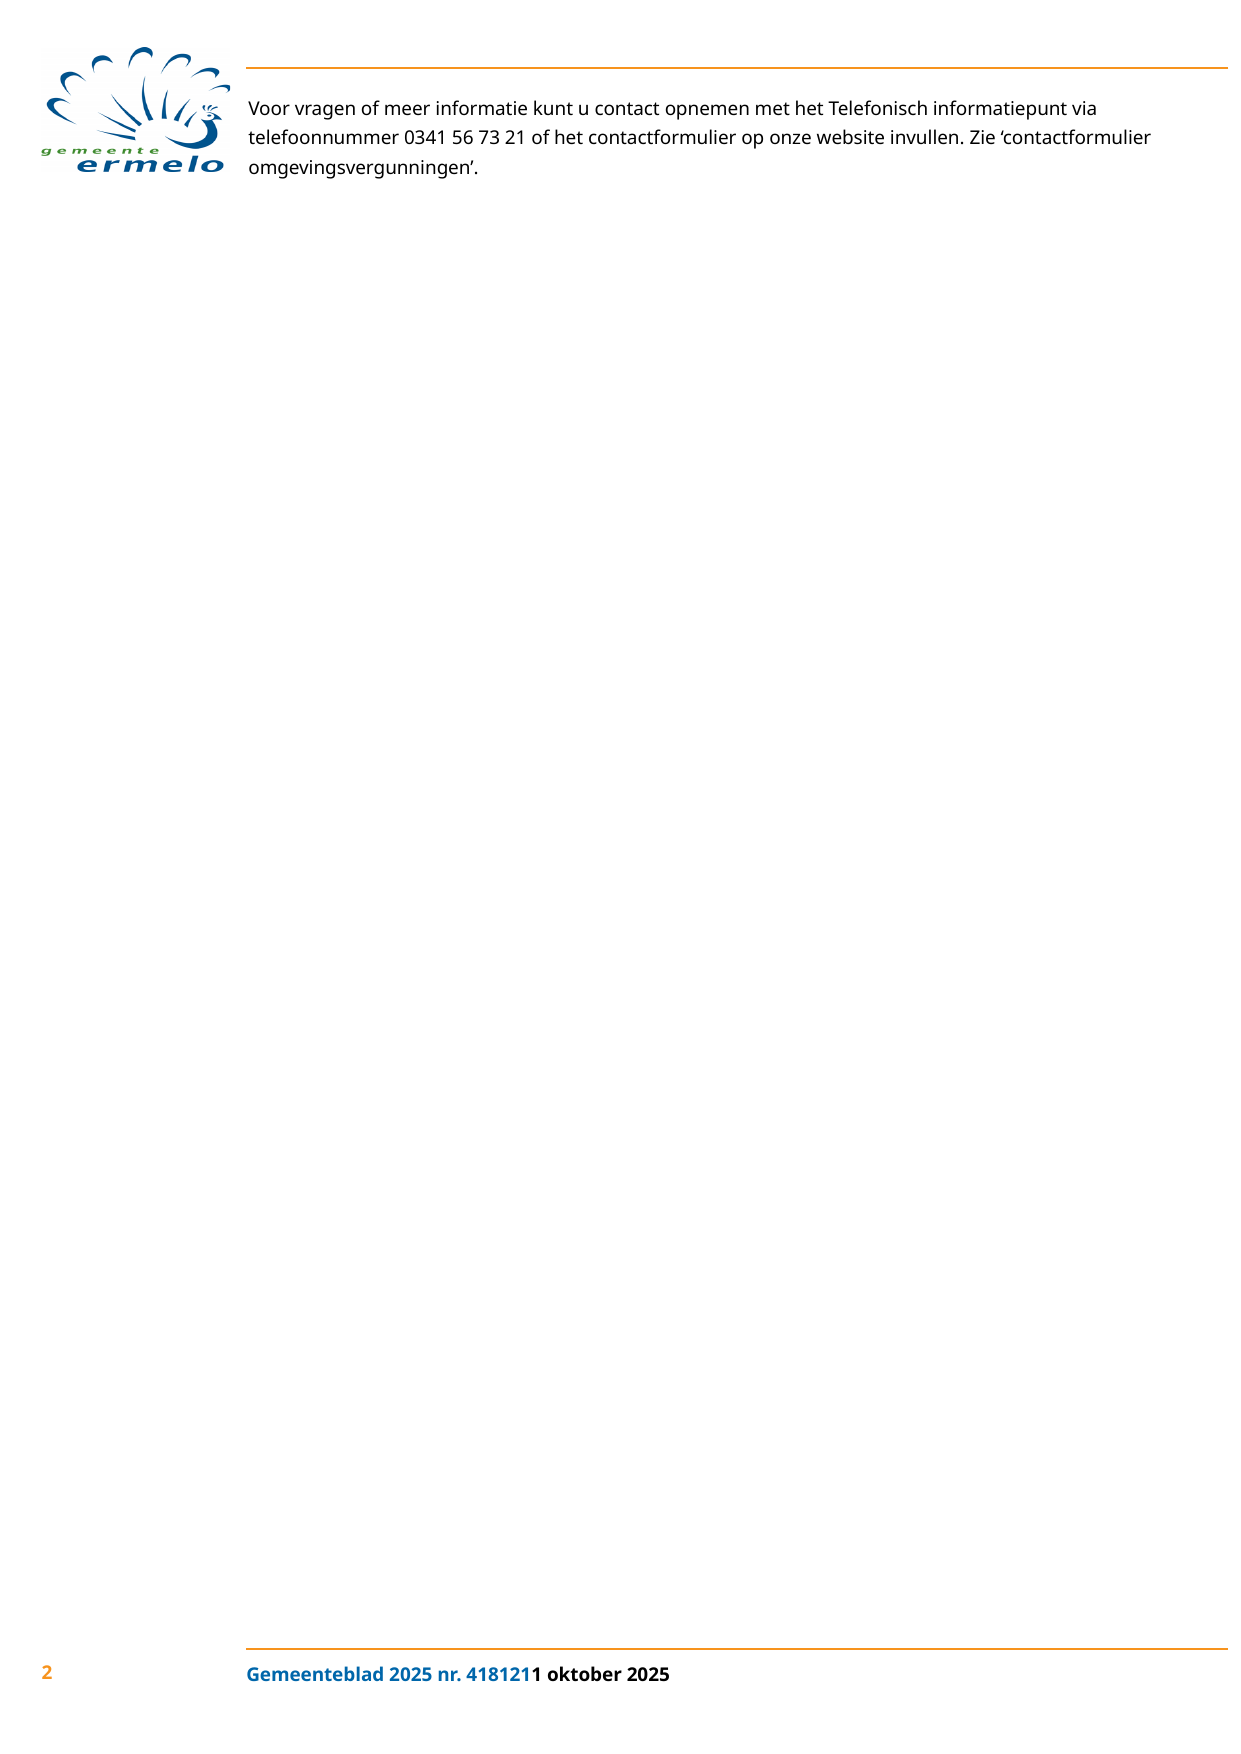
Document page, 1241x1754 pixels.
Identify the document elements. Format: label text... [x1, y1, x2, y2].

text Voor vragen of meer informatie kunt u contact opnemen met het Telefonisch informatiepunt via telefoonnummer 0341 56 73 21 of het contactformulier op onze website invullen. Zie ‘contactformulier omgevingsvergunningen’. [248, 95, 1152, 180]
picture [41, 47, 231, 172]
